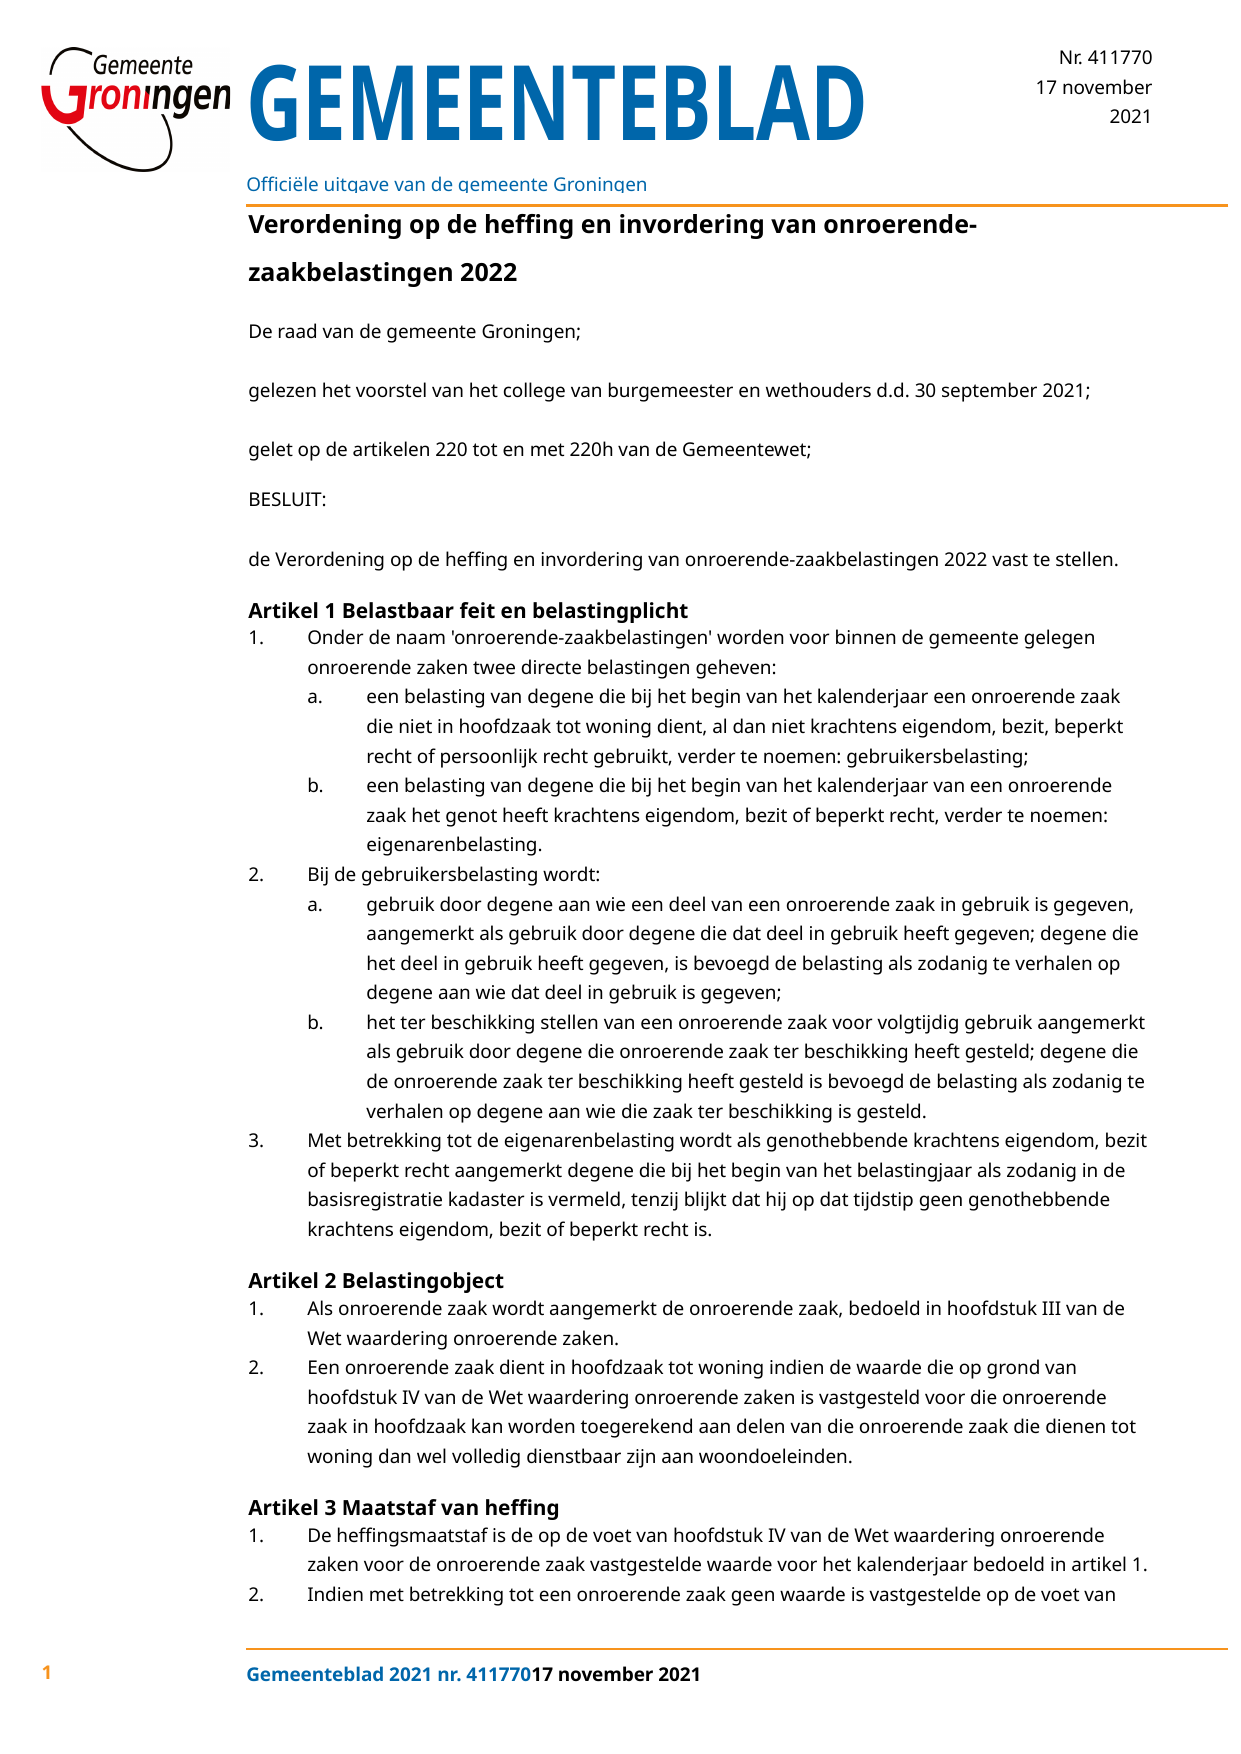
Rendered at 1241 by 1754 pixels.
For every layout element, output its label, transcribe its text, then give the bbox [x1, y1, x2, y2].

picture [41, 47, 231, 172]
text de Verordening op de heffing en invordering van onroerende-zaakbelastingen 2022 vast te stellen. [248, 546, 1152, 571]
text De raad van de gemeente Groningen; [248, 318, 1152, 344]
list Met betrekking tot de eigenarenbelasting wordt als genothebbende krachtens eigendom, bezit of beperkt recht aangemerkt degene die bij het begin van het belastingjaar als zodanig in de basisregistratie kadaster is vermeld, tenzij blijkt dat hij op dat tijdstip geen genothebbende krachtens eigendom, bezit of beperkt recht is. [248, 1127, 1152, 1242]
list Bij de gebruikersbelasting wordt: [248, 861, 1152, 887]
list Indien met betrekking tot een onroerende zaak geen waarde is vastgestelde op de voet van [248, 1581, 1152, 1607]
list Onder de naam 'onroerende-zaakbelastingen' worden voor binnen de gemeente gelegen onroerende zaken twee directe belastingen geheven: [248, 624, 1152, 680]
text gelezen het voorstel van het college van burgemeester en wethouders d.d. 30 september 2021; [248, 377, 1152, 403]
text Verordening op de heffing en invordering van onroerende-zaakbelastingen 2022 [248, 207, 1152, 288]
text Artikel 3 Maatstaf van heffing [248, 1493, 1152, 1522]
list een belasting van degene die bij het begin van het kalenderjaar van een onroerende zaak het genot heeft krachtens eigendom, bezit of beperkt recht, verder te noemen: eigenarenbelasting. [307, 772, 1152, 857]
list Een onroerende zaak dient in hoofdzaak tot woning indien de waarde die op grond van hoofdstuk IV van de Wet waardering onroerende zaken is vastgesteld voor die onroerende zaak in hoofdzaak kan worden toegerekend aan delen van die onroerende zaak die dienen tot woning dan wel volledig dienstbaar zijn aan woondoeleinden. [248, 1354, 1152, 1469]
text Artikel 2 Belastingobject [248, 1267, 1152, 1295]
text Artikel 1 Belastbaar feit en belastingplicht [248, 596, 1152, 624]
list Als onroerende zaak wordt aangemerkt de onroerende zaak, bedoeld in hoofdstuk III van de Wet waardering onroerende zaken. [248, 1295, 1152, 1350]
list gebruik door degene aan wie een deel van een onroerende zaak in gebruik is gegeven, aangemerkt als gebruik door degene die dat deel in gebruik heeft gegeven; degene die het deel in gebruik heeft gegeven, is bevoegd de belasting als zodanig te verhalen op degene aan wie dat deel in gebruik is gegeven; [307, 891, 1152, 1005]
list het ter beschikking stellen van een onroerende zaak voor volgtijdig gebruik aangemerkt als gebruik door degene die onroerende zaak ter beschikking heeft gesteld; degene die de onroerende zaak ter beschikking heeft gesteld is bevoegd de belasting als zodanig te verhalen op degene aan wie die zaak ter beschikking is gesteld. [307, 1009, 1152, 1124]
text BESLUIT: [248, 487, 1152, 512]
list een belasting van degene die bij het begin van het kalenderjaar een onroerende zaak die niet in hoofdzaak tot woning dient, al dan niet krachtens eigendom, bezit, beperkt recht of persoonlijk recht gebruikt, verder te noemen: gebruikersbelasting; [307, 684, 1152, 769]
text gelet op de artikelen 220 tot en met 220h van de Gemeentewet; [248, 436, 1152, 462]
list De heffingsmaatstaf is de op de voet van hoofdstuk IV van de Wet waardering onroerende zaken voor de onroerende zaak vastgestelde waarde voor het kalenderjaar bedoeld in artikel 1. [248, 1522, 1152, 1577]
